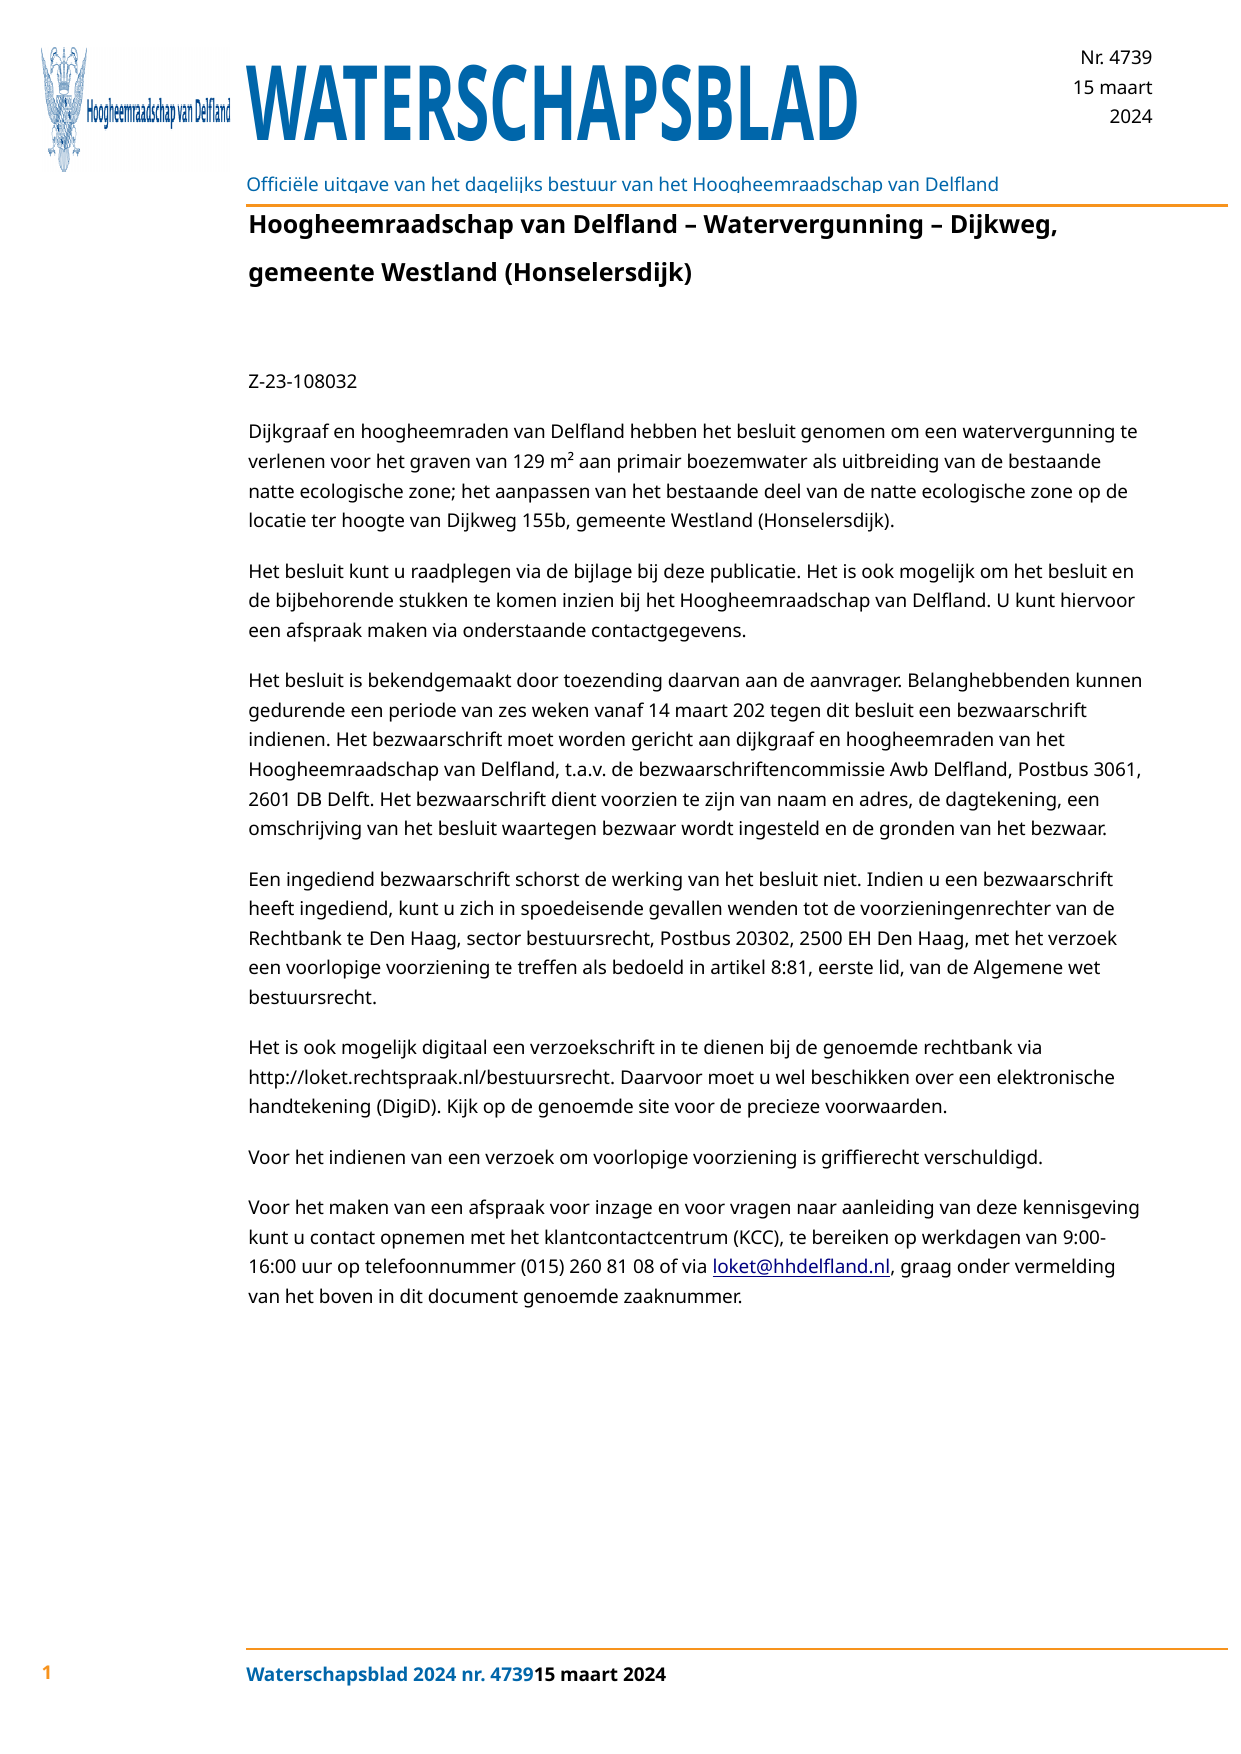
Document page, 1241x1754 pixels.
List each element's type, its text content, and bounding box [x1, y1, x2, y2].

text Een ingediend bezwaarschrift schorst de werking van het besluit niet. Indien u een bezwaarschrift heeft ingediend, kunt u zich in spoedeisende gevallen wenden tot de voorzieningenrechter van de Rechtbank te Den Haag, sector bestuursrecht, Postbus 20302, 2500 EH Den Haag, met het verzoek een voorlopige voorziening te treffen als bedoeld in artikel 8:81, eerste lid, van de Algemene wet bestuursrecht. [248, 866, 1152, 1010]
text Voor het indienen van een verzoek om voorlopige voorziening is griffierecht verschuldigd. [248, 1144, 1152, 1170]
picture [41, 47, 231, 172]
text Hoogheemraadschap van Delfland – Watervergunning – Dijkweg, gemeente Westland (Honselersdijk) [248, 207, 1152, 288]
text Het besluit kunt u raadplegen via de bijlage bij deze publicatie. Het is ook mogelijk om het besluit en de bijbehorende stukken te komen inzien bij het Hoogheemraadschap van Delfland. U kunt hiervoor een afspraak maken via onderstaande contactgegevens. [248, 558, 1152, 643]
text Dijkgraaf en hoogheemraden van Delfland hebben het besluit genomen om een watervergunning te verlenen voor het graven van 129 m² aan primair boezemwater als uitbreiding van de bestaande natte ecologische zone; het aanpassen van het bestaande deel van de natte ecologische zone op de locatie ter hoogte van Dijkweg 155b, gemeente Westland (Honselersdijk). [248, 419, 1152, 533]
text Z-23-108032 [248, 368, 1152, 394]
text Het besluit is bekendgemaakt door toezending daarvan aan de aanvrager. Belanghebbenden kunnen gedurende een periode van zes weken vanaf 14 maart 202 tegen dit besluit een bezwaarschrift indienen. Het bezwaarschrift moet worden gericht aan dijkgraaf en hoogheemraden van het Hoogheemraadschap van Delfland, t.a.v. de bezwaarschriftencommissie Awb Delfland, Postbus 3061, 2601 DB Delft. Het bezwaarschrift dient voorzien te zijn van naam en adres, de dagtekening, een omschrijving van het besluit waartegen bezwaar wordt ingesteld en de gronden van het bezwaar. [248, 667, 1152, 841]
text Het is ook mogelijk digitaal een verzoekschrift in te dienen bij de genoemde rechtbank via http://loket.rechtspraak.nl/bestuursrecht. Daarvoor moet u wel beschikken over een elektronische handtekening (DigiD). Kijk op de genoemde site voor de precieze voorwaarden. [248, 1034, 1152, 1119]
text Voor het maken van een afspraak voor inzage en voor vragen naar aanleiding van deze kennisgeving kunt u contact opnemen met het klantcontactcentrum (KCC), te bereiken op werkdagen van 9:00-16:00 uur op telefoonnummer (015) 260 81 08 of via loket@hhdelfland.nl, graag onder vermelding van het boven in dit document genoemde zaaknummer. [248, 1194, 1152, 1309]
